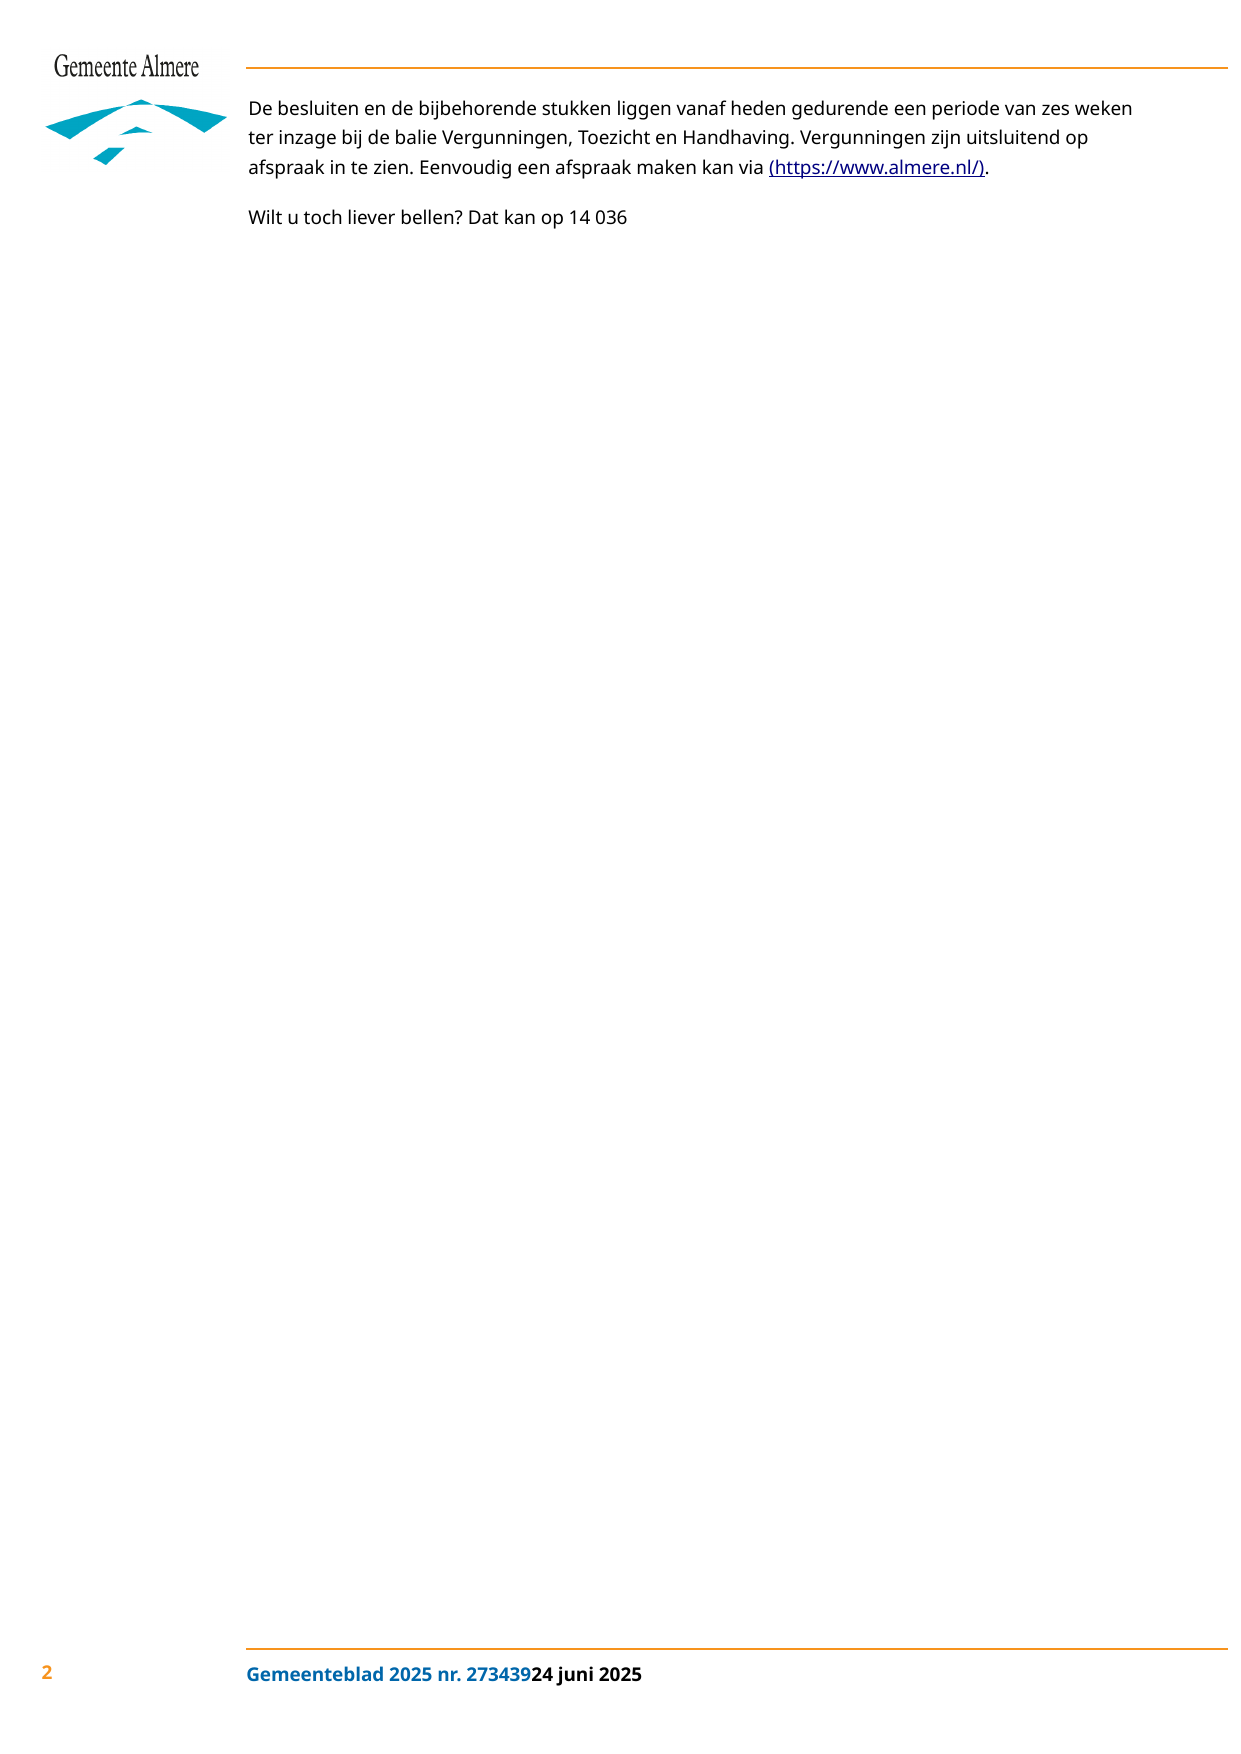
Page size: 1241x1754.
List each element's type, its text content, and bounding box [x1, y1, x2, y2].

text Wilt u toch liever bellen? Dat kan op 14 036 [248, 204, 1152, 230]
text De besluiten en de bijbehorende stukken liggen vanaf heden gedurende een periode van zes weken ter inzage bij de balie Vergunningen, Toezicht en Handhaving. Vergunningen zijn uitsluitend op afspraak in te zien. Eenvoudig een afspraak maken kan via (https://www.almere.nl/). [248, 95, 1152, 180]
picture [41, 47, 231, 172]
